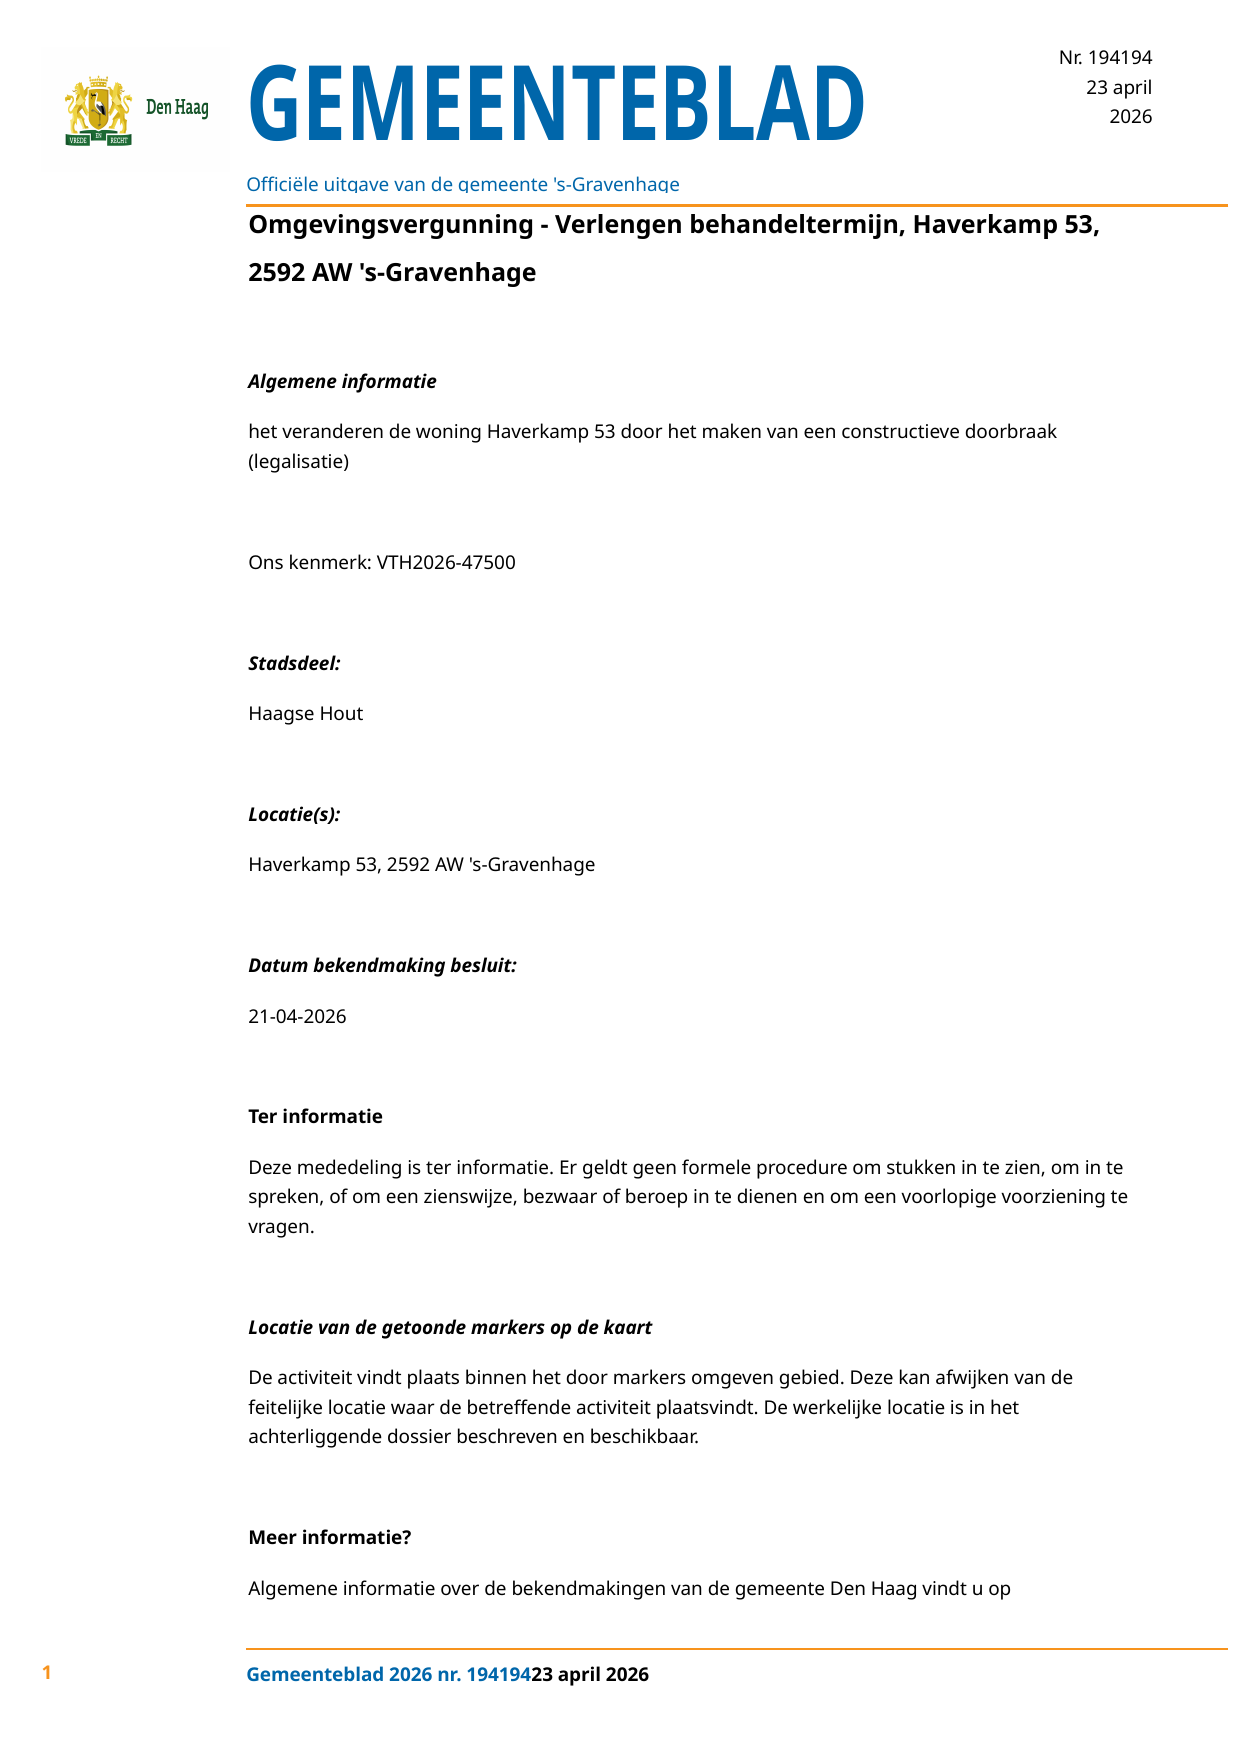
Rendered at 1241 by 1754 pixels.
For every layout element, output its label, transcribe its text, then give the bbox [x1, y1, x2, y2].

text Algemene informatie over de bekendmakingen van de gemeente Den Haag vindt u op [248, 1575, 1152, 1601]
text Deze mededeling is ter informatie. Er geldt geen formele procedure om stukken in te zien, om in te spreken, of om een zienswijze, bezwaar of beroep in te dienen en om een voorlopige voorziening te vragen. [248, 1154, 1152, 1239]
text Ons kenmerk: VTH2026-47500 [248, 549, 1152, 575]
picture [41, 47, 231, 172]
text Locatie(s): [248, 801, 1152, 827]
text Meer informatie? [248, 1524, 1152, 1550]
text Algemene informatie [248, 368, 1152, 394]
text De activiteit vindt plaats binnen het door markers omgeven gebied. Deze kan afwijken van de feitelijke locatie waar de betreffende activiteit plaatsvindt. De werkelijke locatie is in het achterliggende dossier beschreven en beschikbaar. [248, 1364, 1152, 1449]
text Datum bekendmaking besluit: [248, 952, 1152, 978]
text Haverkamp 53, 2592 AW 's-Gravenhage [248, 852, 1152, 877]
text Locatie van de getoonde markers op de kaart [248, 1314, 1152, 1340]
text Omgevingsvergunning - Verlengen behandeltermijn, Haverkamp 53, 2592 AW 's-Gravenhage [248, 207, 1152, 288]
text Haagse Hout [248, 700, 1152, 726]
text Stadsdeel: [248, 650, 1152, 676]
text het veranderen de woning Haverkamp 53 door het maken van een constructieve doorbraak (legalisatie) [248, 419, 1152, 474]
text 21-04-2026 [248, 1003, 1152, 1029]
text Ter informatie [248, 1104, 1152, 1129]
